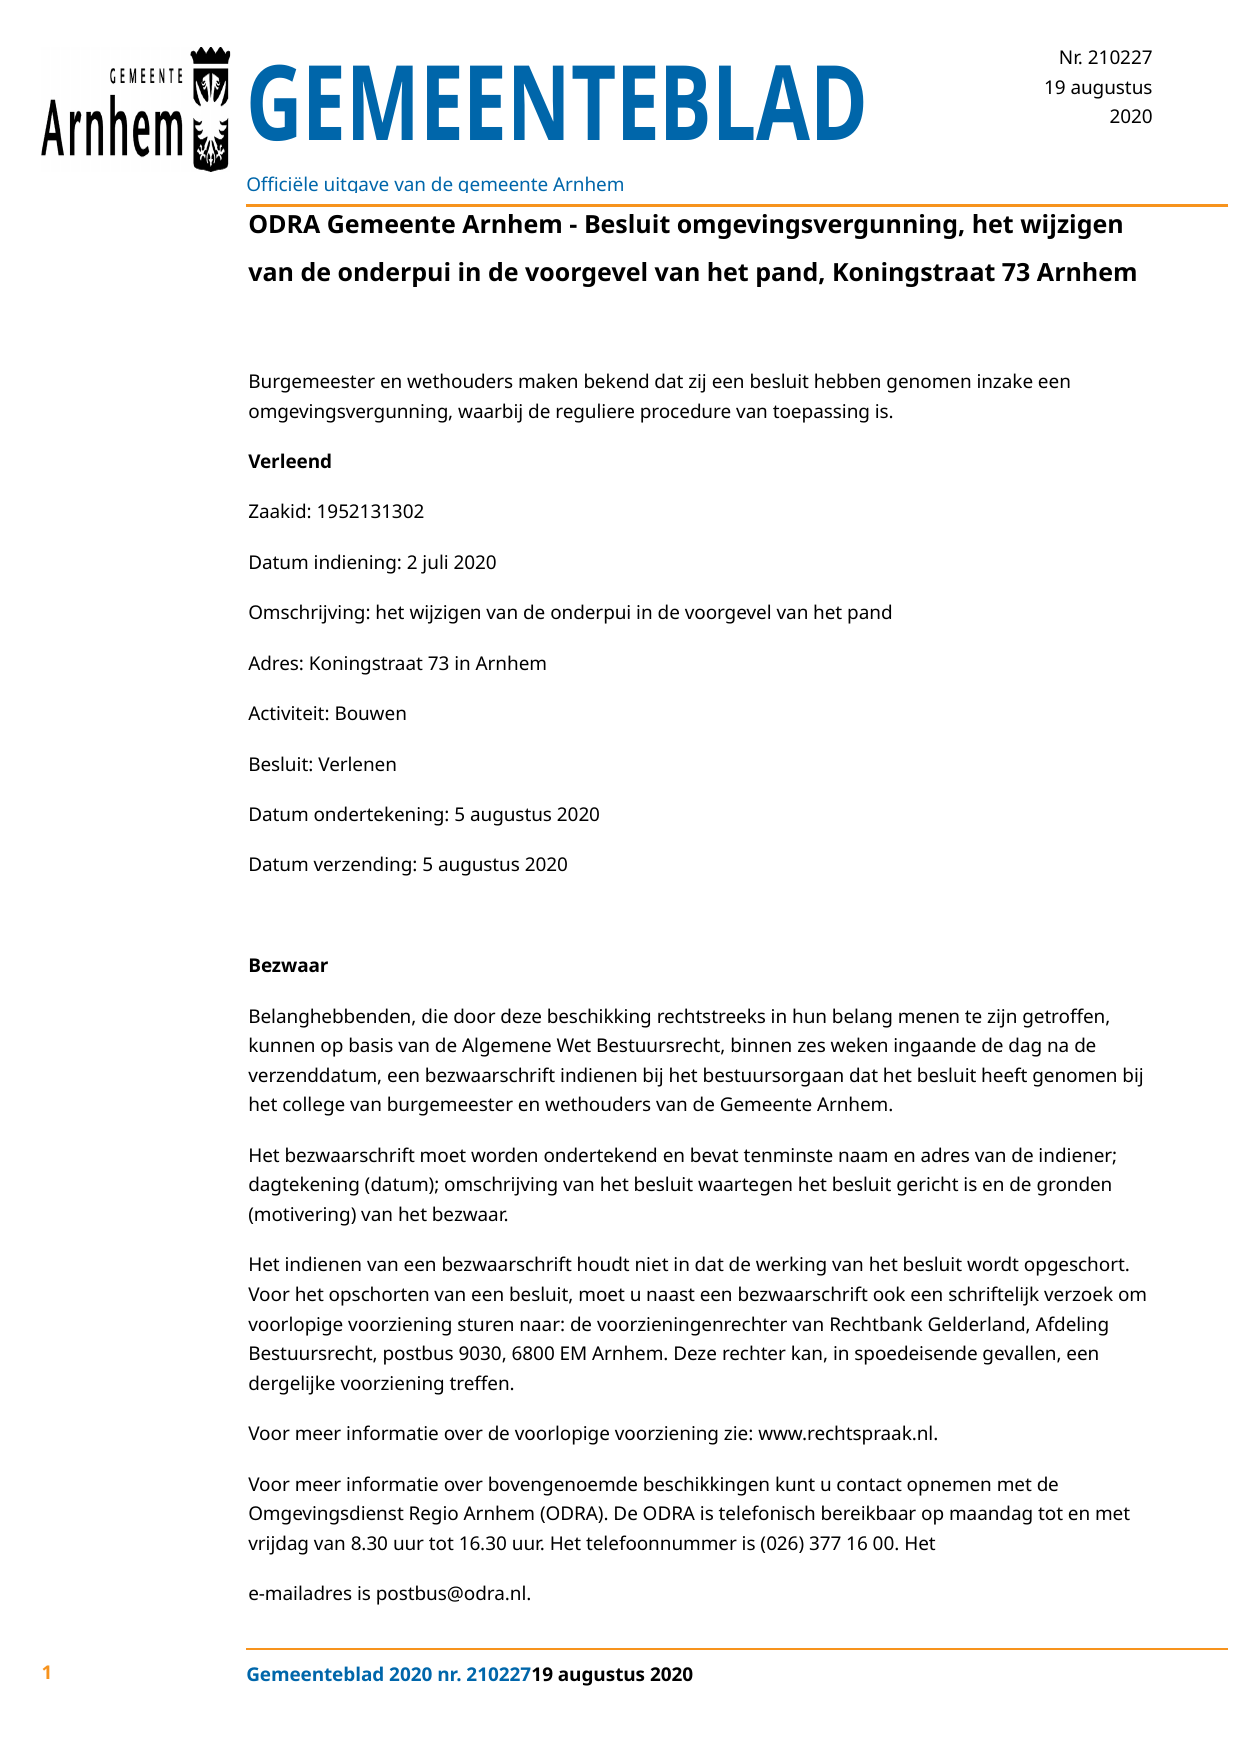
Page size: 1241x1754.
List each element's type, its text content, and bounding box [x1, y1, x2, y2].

text Activiteit: Bouwen [248, 700, 1152, 726]
text Bezwaar [248, 952, 1152, 978]
text Burgemeester en wethouders maken bekend dat zij een besluit hebben genomen inzake een omgevingsvergunning, waarbij de reguliere procedure van toepassing is. [248, 368, 1152, 424]
text Zaakid: 1952131302 [248, 499, 1152, 524]
text Het bezwaarschrift moet worden ondertekend en bevat tenminste naam en adres van de indiener; dagtekening (datum); omschrijving van het besluit waartegen het besluit gericht is en de gronden (motivering) van het bezwaar. [248, 1142, 1152, 1227]
text Voor meer informatie over de voorlopige voorziening zie: www.rechtspraak.nl. [248, 1420, 1152, 1446]
text Belanghebbenden, die door deze beschikking rechtstreeks in hun belang menen te zijn getroffen, kunnen op basis van de Algemene Wet Bestuursrecht, binnen zes weken ingaande de dag na de verzenddatum, een bezwaarschrift indienen bij het bestuursorgaan dat het besluit heeft genomen bij het college van burgemeester en wethouders van de Gemeente Arnhem. [248, 1003, 1152, 1117]
text Datum indiening: 2 juli 2020 [248, 549, 1152, 575]
text Verleend [248, 448, 1152, 474]
text ODRA Gemeente Arnhem - Besluit omgevingsvergunning, het wijzigen van de onderpui in de voorgevel van het pand, Koningstraat 73 Arnhem [248, 207, 1152, 288]
text Het indienen van een bezwaarschrift houdt niet in dat de werking van het besluit wordt opgeschort. Voor het opschorten van een besluit, moet u naast een bezwaarschrift ook een schriftelijk verzoek om voorlopige voorziening sturen naar: de voorzieningenrechter van Rechtbank Gelderland, Afdeling Bestuursrecht, postbus 9030, 6800 EM Arnhem. Deze rechter kan, in spoedeisende gevallen, een dergelijke voorziening treffen. [248, 1252, 1152, 1396]
text Besluit: Verlenen [248, 751, 1152, 777]
text Datum verzending: 5 augustus 2020 [248, 852, 1152, 877]
text e-mailadres is postbus@odra.nl. [248, 1580, 1152, 1606]
text Voor meer informatie over bovengenoemde beschikkingen kunt u contact opnemen met de Omgevingsdienst Regio Arnhem (ODRA). De ODRA is telefonisch bereikbaar op maandag tot en met vrijdag van 8.30 uur tot 16.30 uur. Het telefoonnummer is (026) 377 16 00. Het [248, 1471, 1152, 1556]
text Datum ondertekening: 5 augustus 2020 [248, 801, 1152, 827]
text Omschrijving: het wijzigen van de onderpui in de voorgevel van het pand [248, 599, 1152, 625]
text Adres: Koningstraat 73 in Arnhem [248, 650, 1152, 676]
picture [41, 47, 231, 172]
